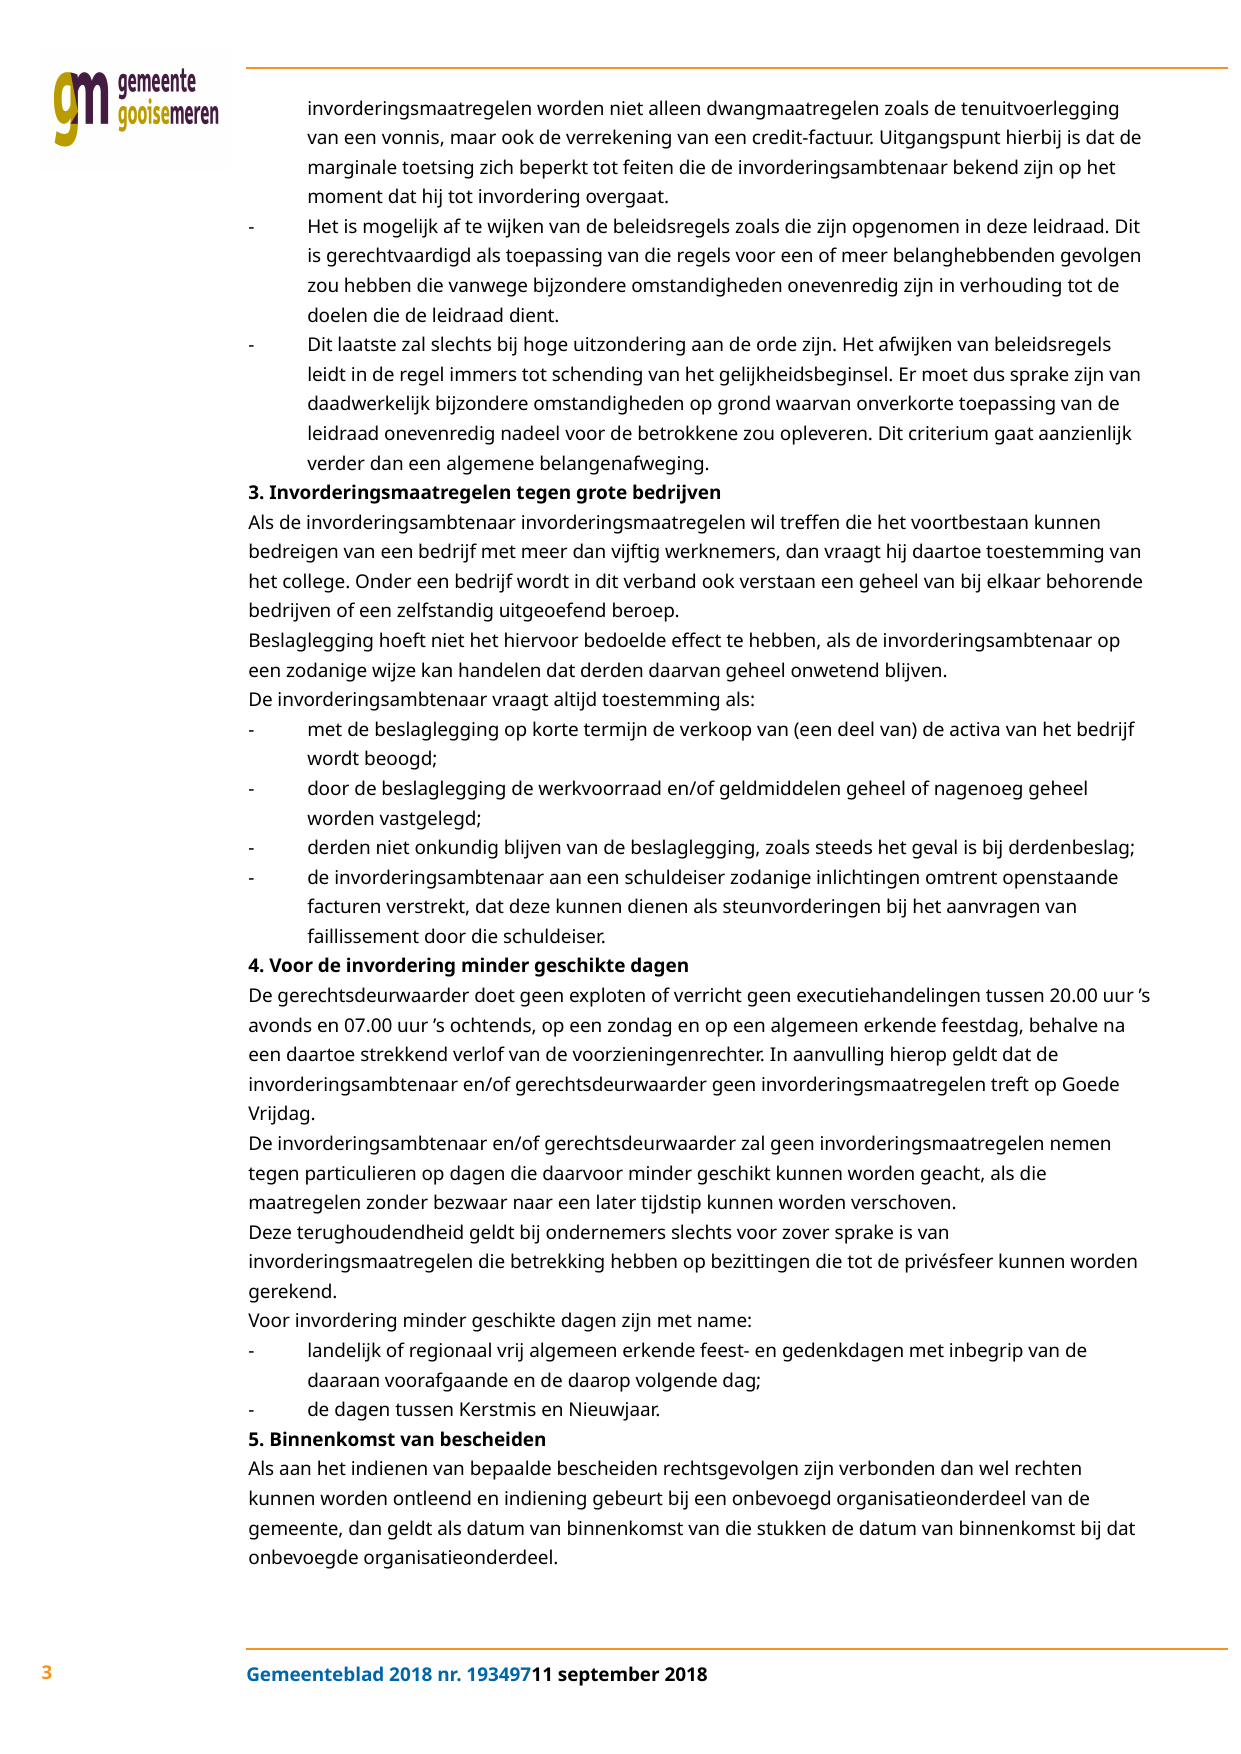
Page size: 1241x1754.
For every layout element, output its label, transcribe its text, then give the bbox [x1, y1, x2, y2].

text Als aan het indienen van bepaalde bescheiden rechtsgevolgen zijn verbonden dan wel rechten kunnen worden ontleend en indiening gebeurt bij een onbevoegd organisatieonderdeel van de gemeente, dan geldt als datum van binnenkomst van die stukken de datum van binnenkomst bij dat onbevoegde organisatieonderdeel. [248, 1456, 1152, 1570]
text Deze terughoudendheid geldt bij ondernemers slechts voor zover sprake is van invorderingsmaatregelen die betrekking hebben op bezittingen die tot de privésfeer kunnen worden gerekend. [248, 1219, 1152, 1304]
list door de beslaglegging de werkvoorraad en/of geldmiddelen geheel of nagenoeg geheel worden vastgelegd; [248, 775, 1152, 831]
list landelijk of regionaal vrij algemeen erkende feest- en gedenkdagen met inbegrip van de daaraan voorafgaande en de daarop volgende dag; [248, 1337, 1152, 1393]
text Voor invordering minder geschikte dagen zijn met name: [248, 1308, 1152, 1333]
text 5. Binnenkomst van bescheiden [248, 1426, 1152, 1452]
text Beslaglegging hoeft niet het hiervoor bedoelde effect te hebben, als de invorderingsambtenaar op een zodanige wijze kan handelen dat derden daarvan geheel onwetend blijven. [248, 627, 1152, 683]
picture [41, 47, 231, 172]
list invorderingsmaatregelen worden niet alleen dwangmaatregelen zoals de tenuitvoerlegging van een vonnis, maar ook de verrekening van een credit-factuur. Uitgangspunt hierbij is dat de marginale toetsing zich beperkt tot feiten die de invorderingsambtenaar bekend zijn op het moment dat hij tot invordering overgaat. [248, 95, 1152, 209]
list de invorderingsambtenaar aan een schuldeiser zodanige inlichtingen omtrent openstaande facturen verstrekt, dat deze kunnen dienen als steunvorderingen bij het aanvragen van faillissement door die schuldeiser. [248, 864, 1152, 949]
text 4. Voor de invordering minder geschikte dagen [248, 953, 1152, 978]
text Als de invorderingsambtenaar invorderingsmaatregelen wil treffen die het voortbestaan kunnen bedreigen van een bedrijf met meer dan vijftig werknemers, dan vraagt hij daartoe toestemming van het college. Onder een bedrijf wordt in dit verband ook verstaan een geheel van bij elkaar behorende bedrijven of een zelfstandig uitgeoefend beroep. [248, 509, 1152, 623]
text 3. Invorderingsmaatregelen tegen grote bedrijven [248, 479, 1152, 505]
text De gerechtsdeurwaarder doet geen exploten of verricht geen executiehandelingen tussen 20.00 uur ’s avonds en 07.00 uur ’s ochtends, op een zondag en op een algemeen erkende feestdag, behalve na een daartoe strekkend verlof van de voorzieningenrechter. In aanvulling hierop geldt dat de invorderingsambtenaar en/of gerechtsdeurwaarder geen invorderingsmaatregelen treft op Goede Vrijdag. [248, 982, 1152, 1126]
list Dit laatste zal slechts bij hoge uitzondering aan de orde zijn. Het afwijken van beleidsregels leidt in de regel immers tot schending van het gelijkheidsbeginsel. Er moet dus sprake zijn van daadwerkelijk bijzondere omstandigheden op grond waarvan onverkorte toepassing van de leidraad onevenredig nadeel voor de betrokkene zou opleveren. Dit criterium gaat aanzienlijk verder dan een algemene belangenafweging. [248, 331, 1152, 476]
text De invorderingsambtenaar vraagt altijd toestemming als: [248, 686, 1152, 712]
text De invorderingsambtenaar en/of gerechtsdeurwaarder zal geen invorderingsmaatregelen nemen tegen particulieren op dagen die daarvoor minder geschikt kunnen worden geacht, als die maatregelen zonder bezwaar naar een later tijdstip kunnen worden verschoven. [248, 1130, 1152, 1215]
list derden niet onkundig blijven van de beslaglegging, zoals steeds het geval is bij derdenbeslag; [248, 834, 1152, 860]
list de dagen tussen Kerstmis en Nieuwjaar. [248, 1396, 1152, 1422]
list met de beslaglegging op korte termijn de verkoop van (een deel van) de activa van het bedrijf wordt beoogd; [248, 716, 1152, 771]
list Het is mogelijk af te wijken van de beleidsregels zoals die zijn opgenomen in deze leidraad. Dit is gerechtvaardigd als toepassing van die regels voor een of meer belanghebbenden gevolgen zou hebben die vanwege bijzondere omstandigheden onevenredig zijn in verhouding tot de doelen die de leidraad dient. [248, 213, 1152, 328]
